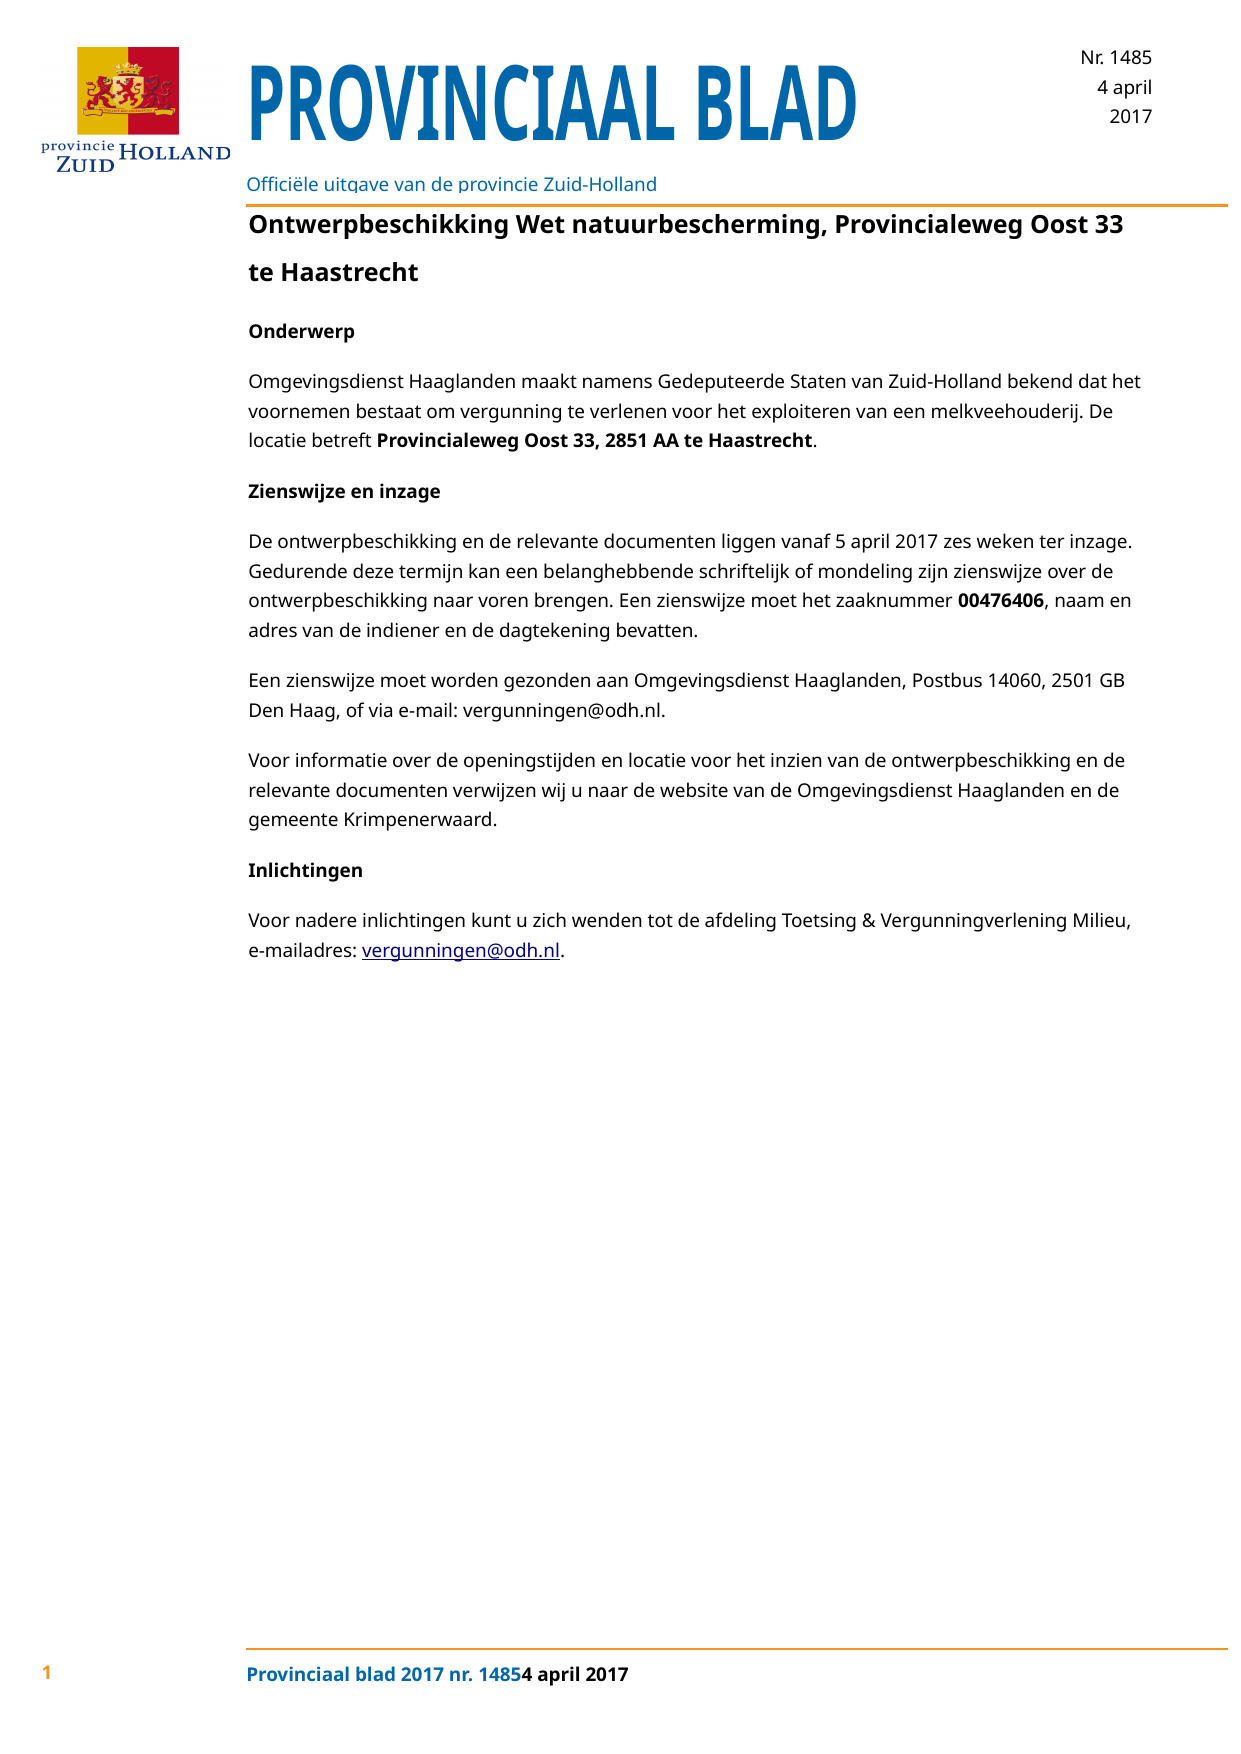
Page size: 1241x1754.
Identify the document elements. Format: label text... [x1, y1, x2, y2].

picture [41, 47, 231, 172]
text Ontwerpbeschikking Wet natuurbescherming, Provincialeweg Oost 33 te Haastrecht [248, 207, 1152, 288]
text Voor nadere inlichtingen kunt u zich wenden tot de afdeling Toetsing & Vergunningverlening Milieu, e-mailadres: vergunningen@odh.nl. [248, 907, 1152, 963]
text Omgevingsdienst Haaglanden maakt namens Gedeputeerde Staten van Zuid-Holland bekend dat het voornemen bestaat om vergunning te verlenen voor het exploiteren van een melkveehouderij. De locatie betreft Provincialeweg Oost 33, 2851 AA te Haastrecht. [248, 368, 1152, 453]
text Onderwerp [248, 318, 1152, 344]
text De ontwerpbeschikking en de relevante documenten liggen vanaf 5 april 2017 zes weken ter inzage. Gedurende deze termijn kan een belanghebbende schriftelijk of mondeling zijn zienswijze over de ontwerpbeschikking naar voren brengen. Een zienswijze moet het zaaknummer 00476406, naam en adres van de indiener en de dagtekening bevatten. [248, 528, 1152, 643]
text Zienswijze en inzage [248, 478, 1152, 504]
text Een zienswijze moet worden gezonden aan Omgevingsdienst Haaglanden, Postbus 14060, 2501 GB Den Haag, of via e-mail: vergunningen@odh.nl. [248, 667, 1152, 723]
text Inlichtingen [248, 857, 1152, 883]
text Voor informatie over de openingstijden en locatie voor het inzien van de ontwerpbeschikking en de relevante documenten verwijzen wij u naar de website van de Omgevingsdienst Haaglanden en de gemeente Krimpenerwaard. [248, 747, 1152, 832]
